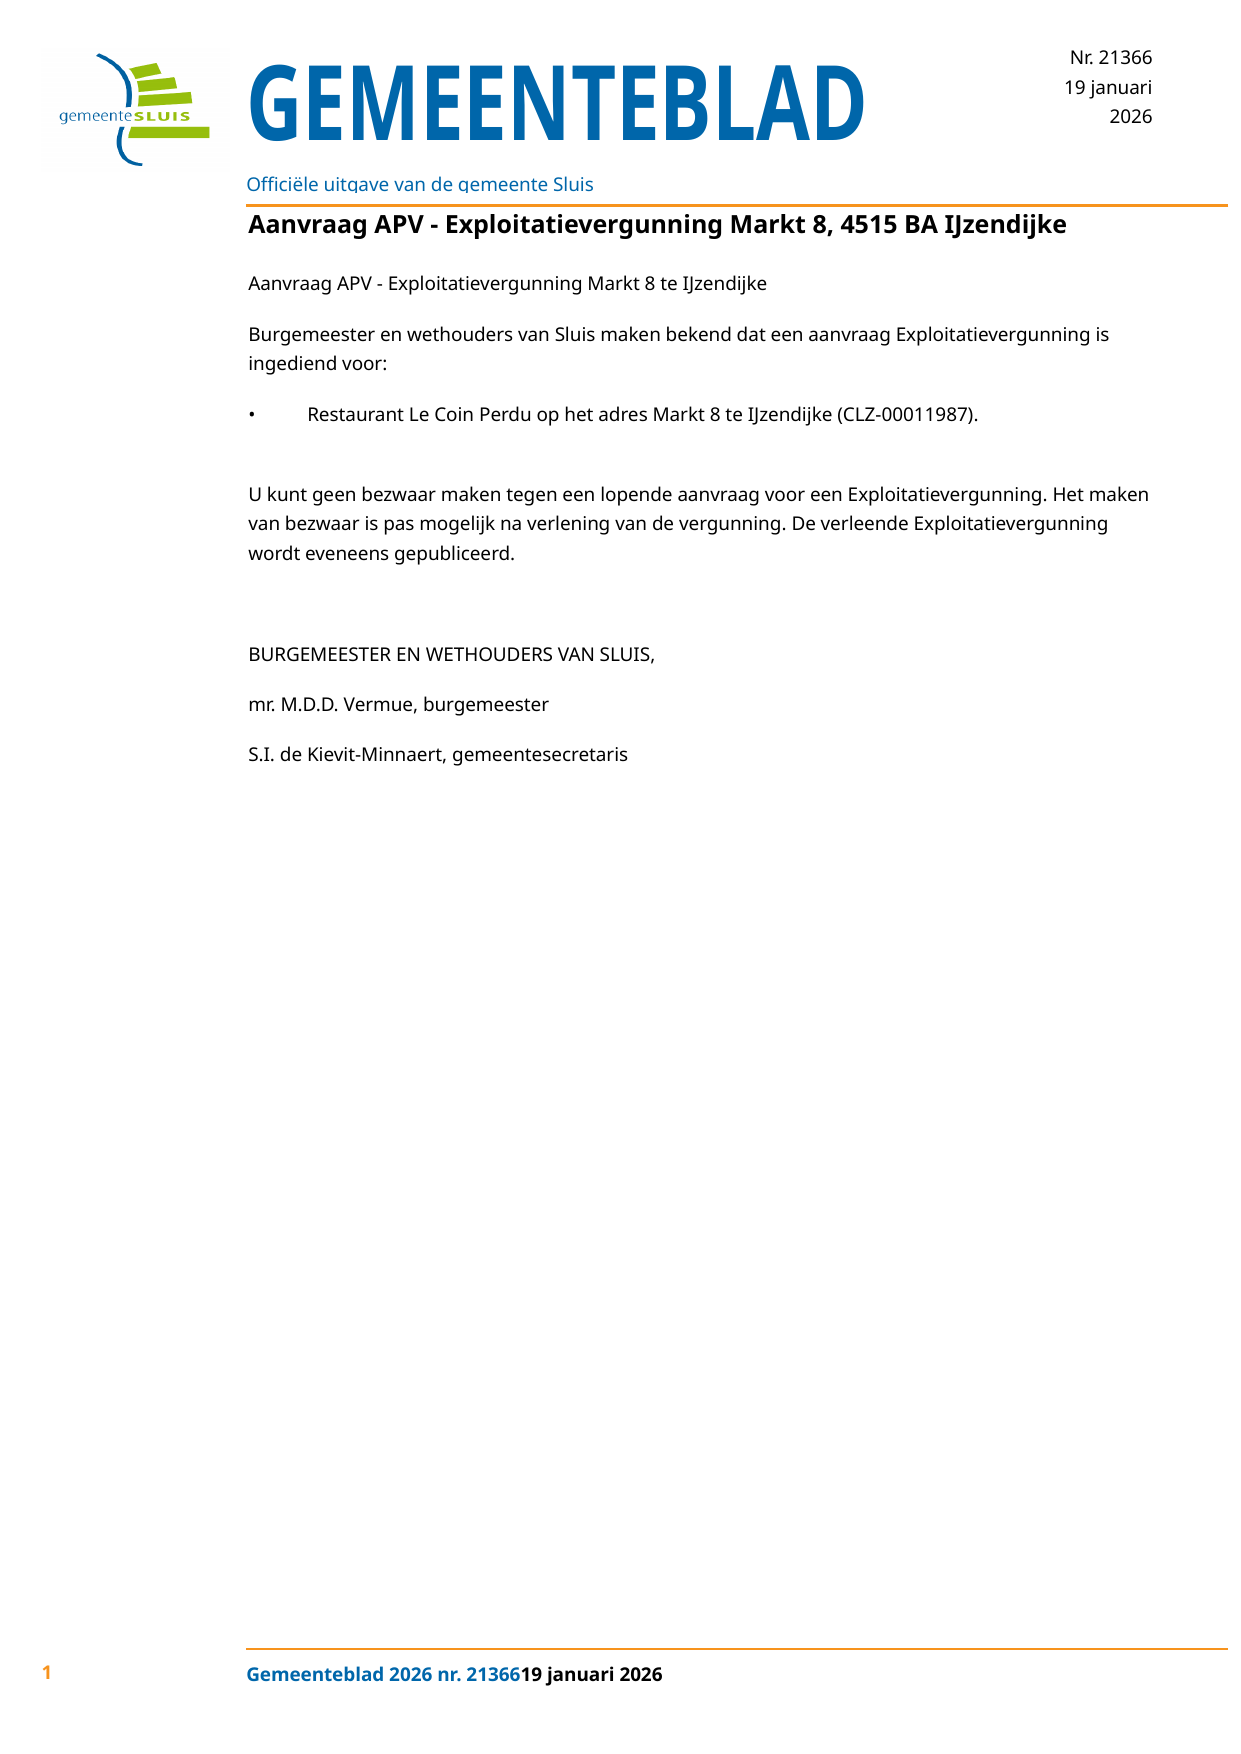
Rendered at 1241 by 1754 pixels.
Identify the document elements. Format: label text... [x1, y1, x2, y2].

text S.I. de Kievit-Minnaert, gemeentesecretaris [248, 742, 1152, 767]
text Aanvraag APV - Exploitatievergunning Markt 8 te IJzendijke [248, 270, 1152, 296]
text mr. M.D.D. Vermue, burgemeester [248, 691, 1152, 717]
text BURGEMEESTER EN WETHOUDERS VAN SLUIS, [248, 641, 1152, 666]
text Aanvraag APV - Exploitatievergunning Markt 8, 4515 BA IJzendijke [248, 207, 1152, 241]
list Restaurant Le Coin Perdu op het adres Markt 8 te IJzendijke (CLZ-00011987). [248, 401, 1152, 426]
text U kunt geen bezwaar maken tegen een lopende aanvraag voor een Exploitatievergunning. Het maken van bezwaar is pas mogelijk na verlening van de vergunning. De verleende Exploitatievergunning wordt eveneens gepubliceerd. [248, 481, 1152, 566]
picture [41, 47, 231, 172]
text Burgemeester en wethouders van Sluis maken bekend dat een aanvraag Exploitatievergunning is ingediend voor: [248, 321, 1152, 376]
